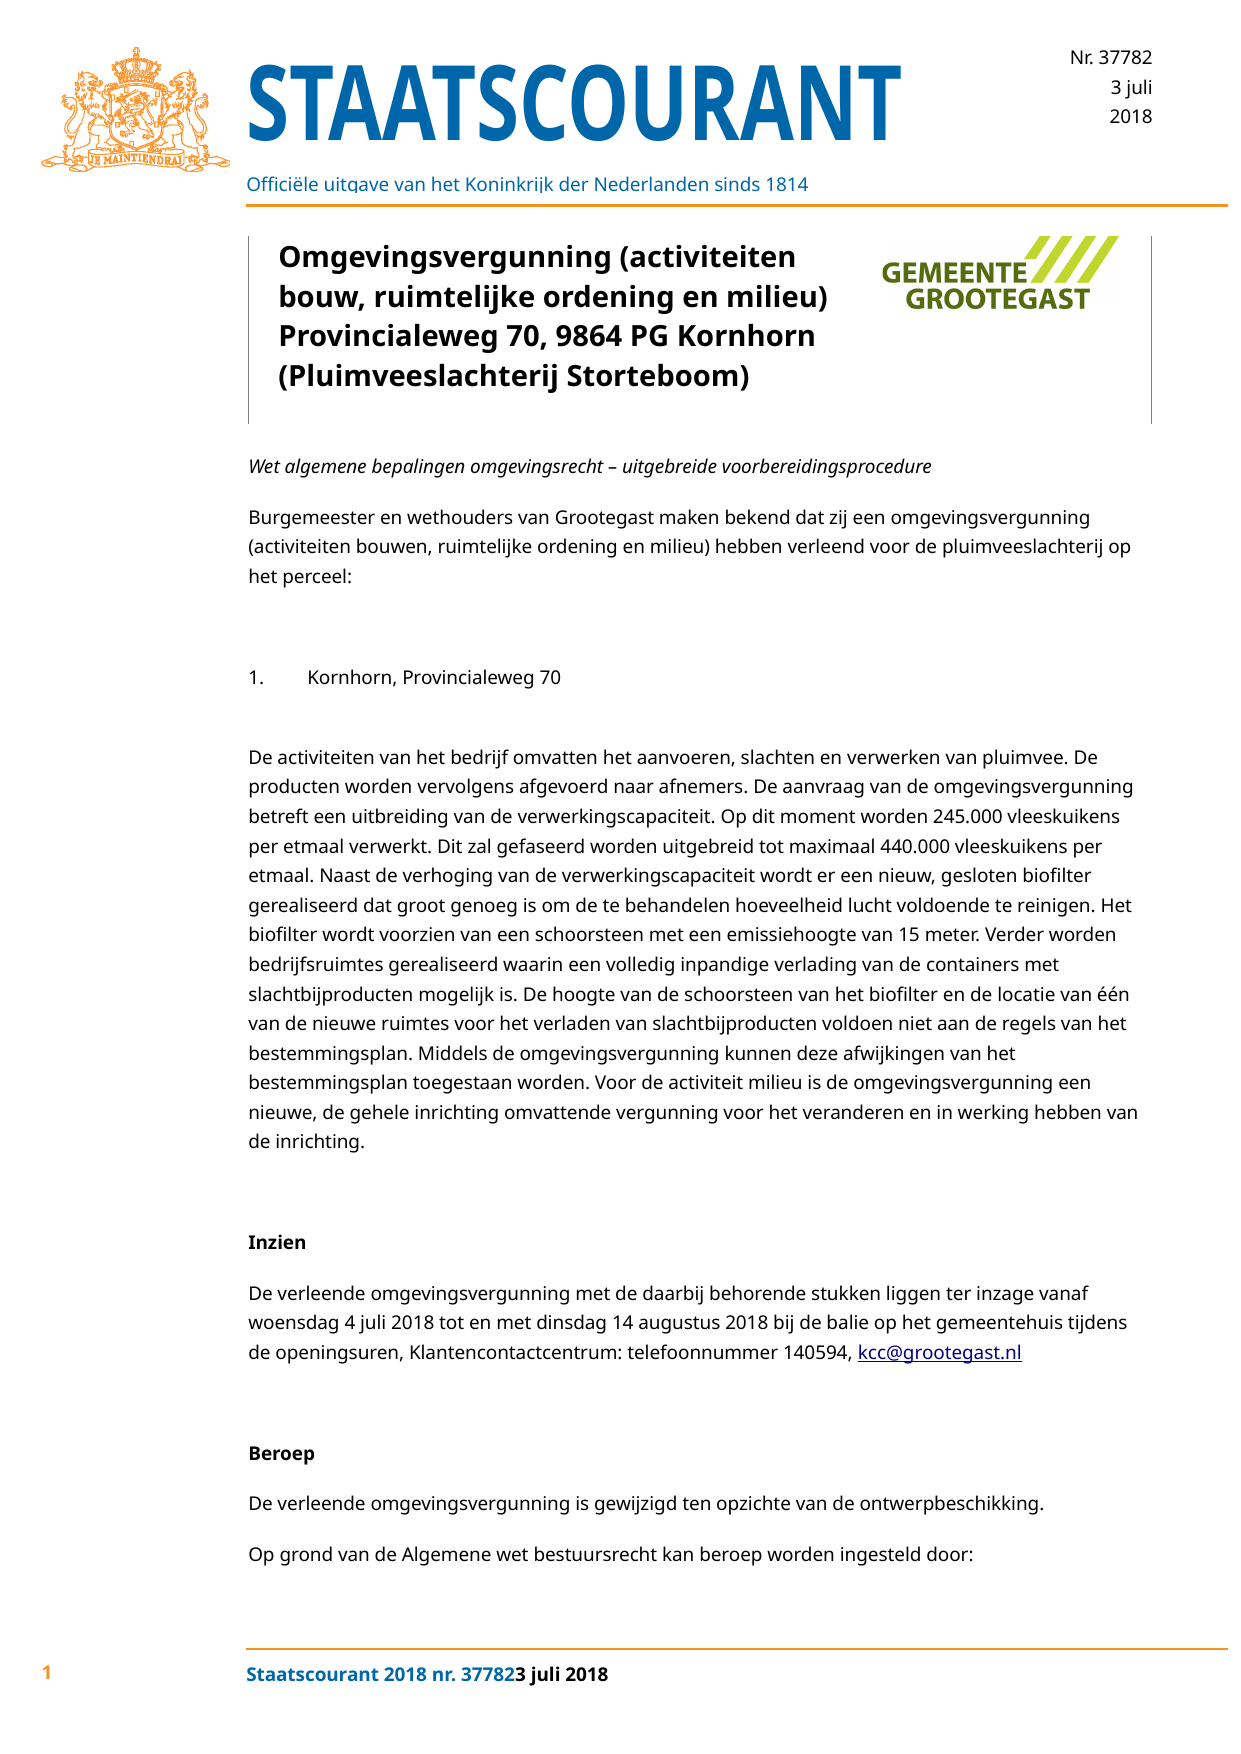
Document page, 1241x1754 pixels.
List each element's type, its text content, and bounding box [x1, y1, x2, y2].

text De verleende omgevingsvergunning is gewijzigd ten opzichte van de ontwerpbeschikking. [248, 1490, 1152, 1516]
text Inzien [248, 1229, 1152, 1255]
text Wet algemene bepalingen omgevingsrecht – uitgebreide voorbereidingsprocedure [248, 454, 1152, 479]
text Burgemeester en wethouders van Grootegast maken bekend dat zij een omgevingsvergunning (activiteiten bouwen, ruimtelijke ordening en milieu) hebben verleend voor de pluimveeslachterij op het perceel: [248, 504, 1152, 589]
table_header [850, 236, 1151, 424]
text De activiteiten van het bedrijf omvatten het aanvoeren, slachten en verwerken van pluimvee. De producten worden vervolgens afgevoerd naar afnemers. De aanvraag van de omgevingsvergunning betreft een uitbreiding van de verwerkingscapaciteit. Op dit moment worden 245.000 vleeskuikens per etmaal verwerkt. Dit zal gefaseerd worden uitgebreid tot maximaal 440.000 vleeskuikens per etmaal. Naast de verhoging van de verwerkingscapaciteit wordt er een nieuw, gesloten biofilter gerealiseerd dat groot genoeg is om de te behandelen hoeveelheid lucht voldoende te reinigen. Het biofilter wordt voorzien van een schoorsteen met een emissiehoogte van 15 meter. Verder worden bedrijfsruimtes gerealiseerd waarin een volledig inpandige verlading van de containers met slachtbijproducten mogelijk is. De hoogte van de schoorsteen van het biofilter en de locatie van één van de nieuwe ruimtes voor het verladen van slachtbijproducten voldoen niet aan de regels van het bestemmingsplan. Middels de omgevingsvergunning kunnen deze afwijkingen van het bestemmingsplan toegestaan worden. Voor de activiteit milieu is de omgevingsvergunning een nieuwe, de gehele inrichting omvattende vergunning voor het veranderen en in werking hebben van de inrichting. [248, 744, 1152, 1154]
text Op grond van de Algemene wet bestuursrecht kan beroep worden ingesteld door: [248, 1541, 1152, 1566]
list Kornhorn, Provincialeweg 70 [248, 664, 1152, 690]
text Beroep [248, 1440, 1152, 1466]
table_header Omgevingsvergunning (activiteiten bouw, ruimtelijke ordening en milieu) Provincialeweg 70, 9864 PG Kornhorn (Pluimveeslachterij Storteboom) [249, 236, 850, 424]
text De verleende omgevingsvergunning met de daarbij behorende stukken liggen ter inzage vanaf woensdag 4 juli 2018 tot en met dinsdag 14 augustus 2018 bij de balie op het gemeentehuis tijdens de openingsuren, Klantencontactcentrum: telefoonnummer 140594, kcc@grootegast.nl [248, 1280, 1152, 1365]
picture [882, 236, 1119, 309]
picture [41, 47, 231, 172]
